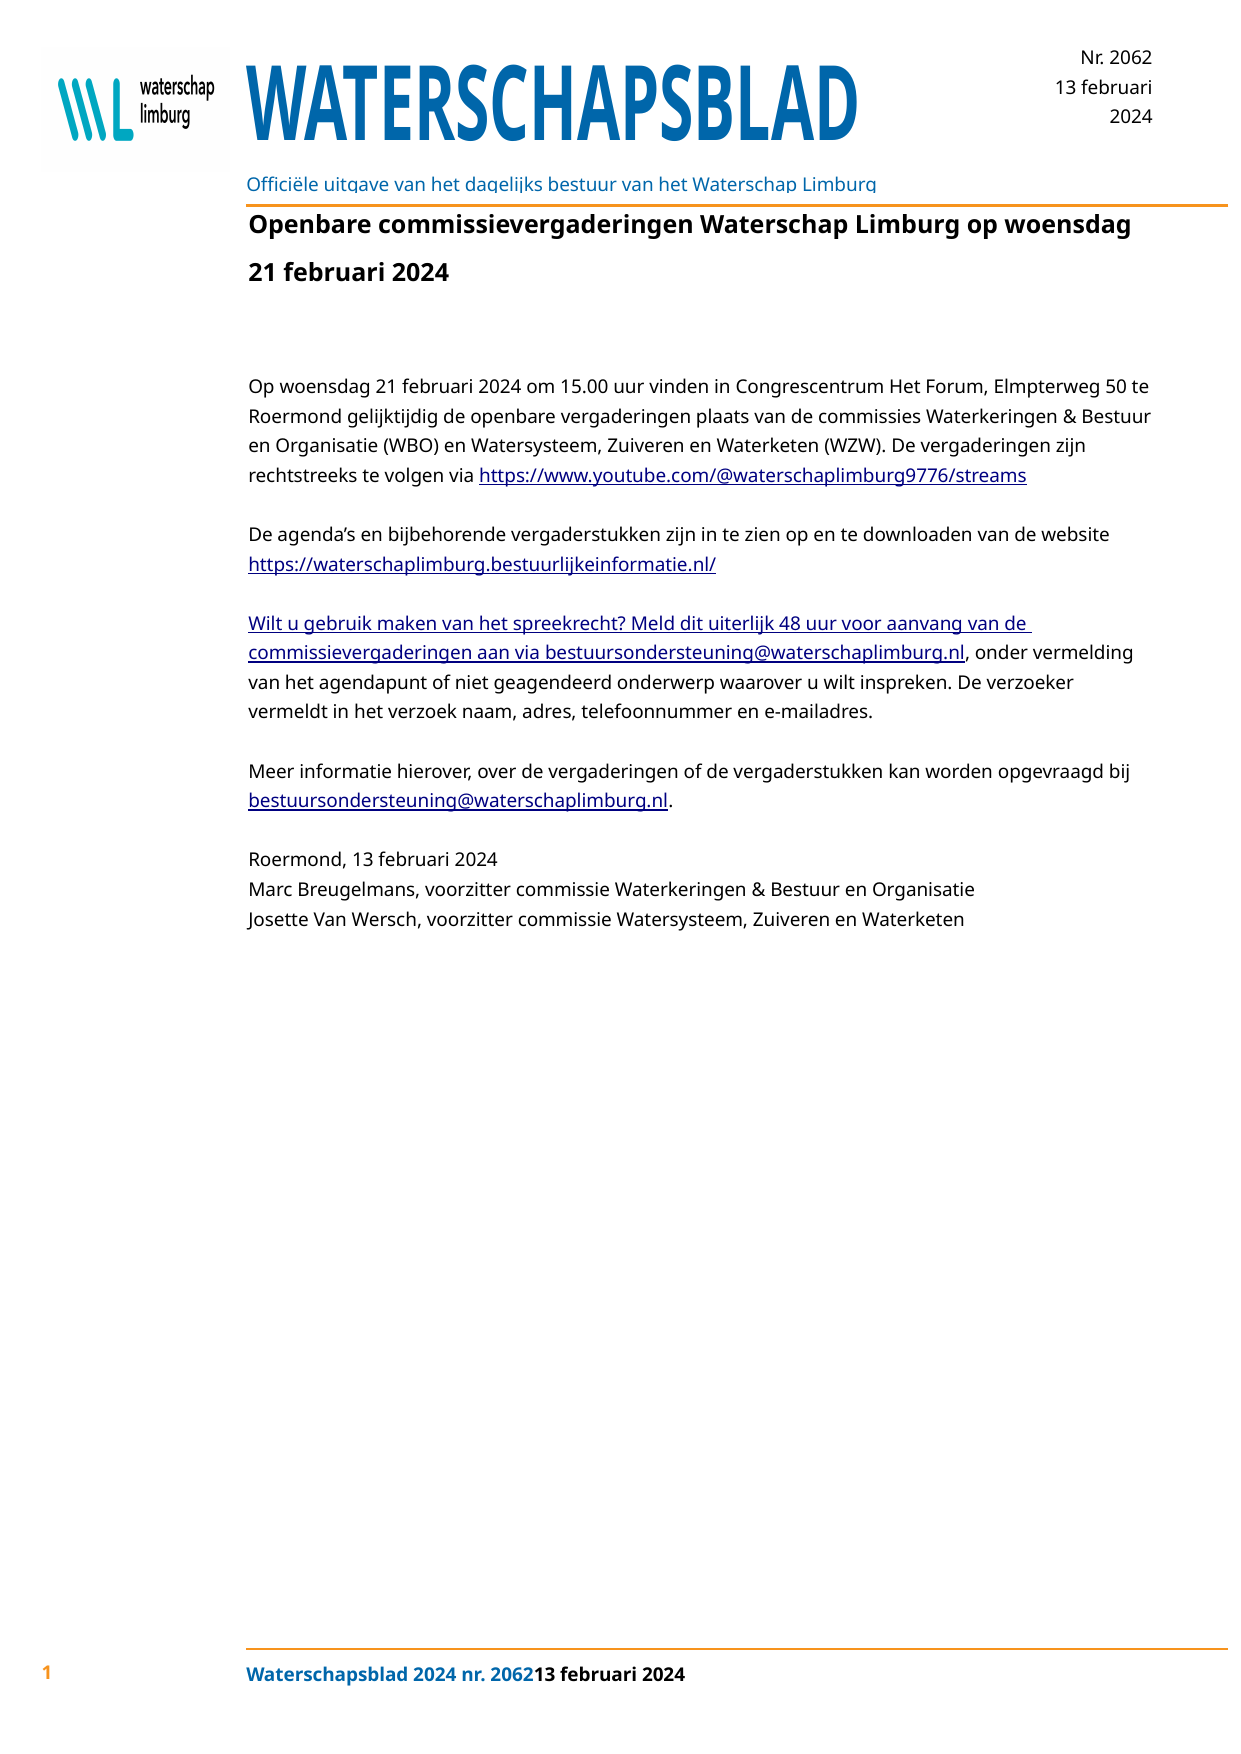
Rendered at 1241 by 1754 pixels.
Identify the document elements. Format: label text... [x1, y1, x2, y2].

text Openbare commissievergaderingen Waterschap Limburg op woensdag 21 februari 2024 [248, 207, 1152, 288]
text Op woensdag 21 februari 2024 om 15.00 uur vinden in Congrescentrum Het Forum, Elmpterweg 50 te Roermond gelijktijdig de openbare vergaderingen plaats van de commissies Waterkeringen & Bestuur en Organisatie (WBO) en Watersysteem, Zuiveren en Waterketen (WZW). De vergaderingen zijn rechtstreeks te volgen via https://www.youtube.com/@waterschaplimburg9776/streams [248, 373, 1152, 488]
text Roermond, 13 februari 2024 [248, 847, 1152, 872]
text Wilt u gebruik maken van het spreekrecht? Meld dit uiterlijk 48 uur voor aanvang van de commissievergaderingen aan via bestuursondersteuning@waterschaplimburg.nl, onder vermelding van het agendapunt of niet geagendeerd onderwerp waarover u wilt inspreken. De verzoeker vermeldt in het verzoek naam, adres, telefoonnummer en e-mailadres. [248, 610, 1152, 724]
text Josette Van Wersch, voorzitter commissie Watersysteem, Zuiveren en Waterketen [248, 906, 1152, 931]
picture [41, 47, 231, 172]
text Marc Breugelmans, voorzitter commissie Waterkeringen & Bestuur en Organisatie [248, 876, 1152, 902]
text De agenda’s en bijbehorende vergaderstukken zijn in te zien op en te downloaden van de website https://waterschaplimburg.bestuurlijkeinformatie.nl/ [248, 521, 1152, 576]
text Meer informatie hierover, over de vergaderingen of de vergaderstukken kan worden opgevraagd bij bestuursondersteuning@waterschaplimburg.nl. [248, 758, 1152, 813]
